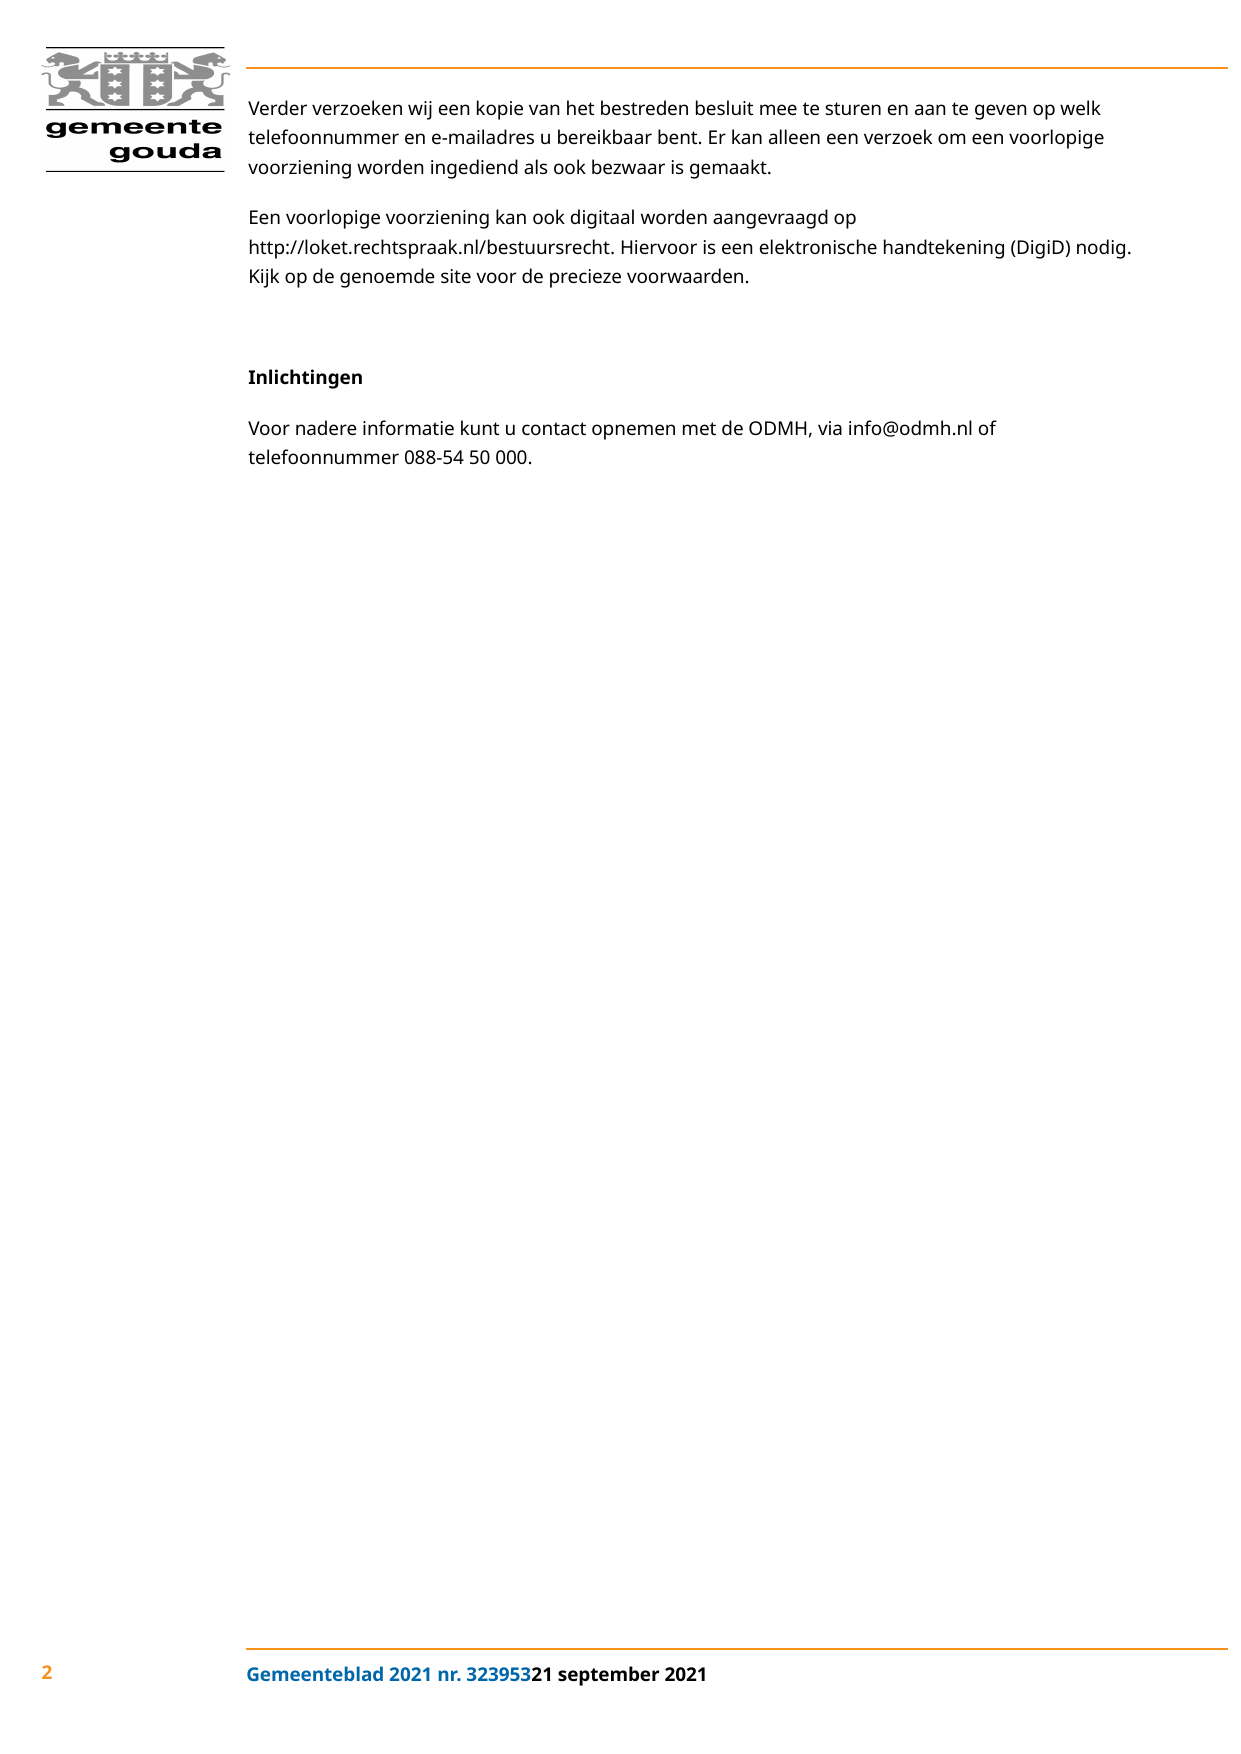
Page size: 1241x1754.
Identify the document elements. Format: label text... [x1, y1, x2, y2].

text Een voorlopige voorziening kan ook digitaal worden aangevraagd op http://loket.rechtspraak.nl/bestuursrecht. Hiervoor is een elektronische handtekening (DigiD) nodig. Kijk op de genoemde site voor de precieze voorwaarden. [248, 204, 1152, 289]
text Voor nadere informatie kunt u contact opnemen met de ODMH, via info@odmh.nl of telefoonnummer 088-54 50 000. [248, 415, 1152, 470]
text Verder verzoeken wij een kopie van het bestreden besluit mee te sturen en aan te geven op welk telefoonnummer en e-mailadres u bereikbaar bent. Er kan alleen een verzoek om een voorlopige voorziening worden ingediend als ook bezwaar is gemaakt. [248, 95, 1152, 180]
text Inlichtingen [248, 364, 1152, 390]
picture [41, 47, 231, 172]
